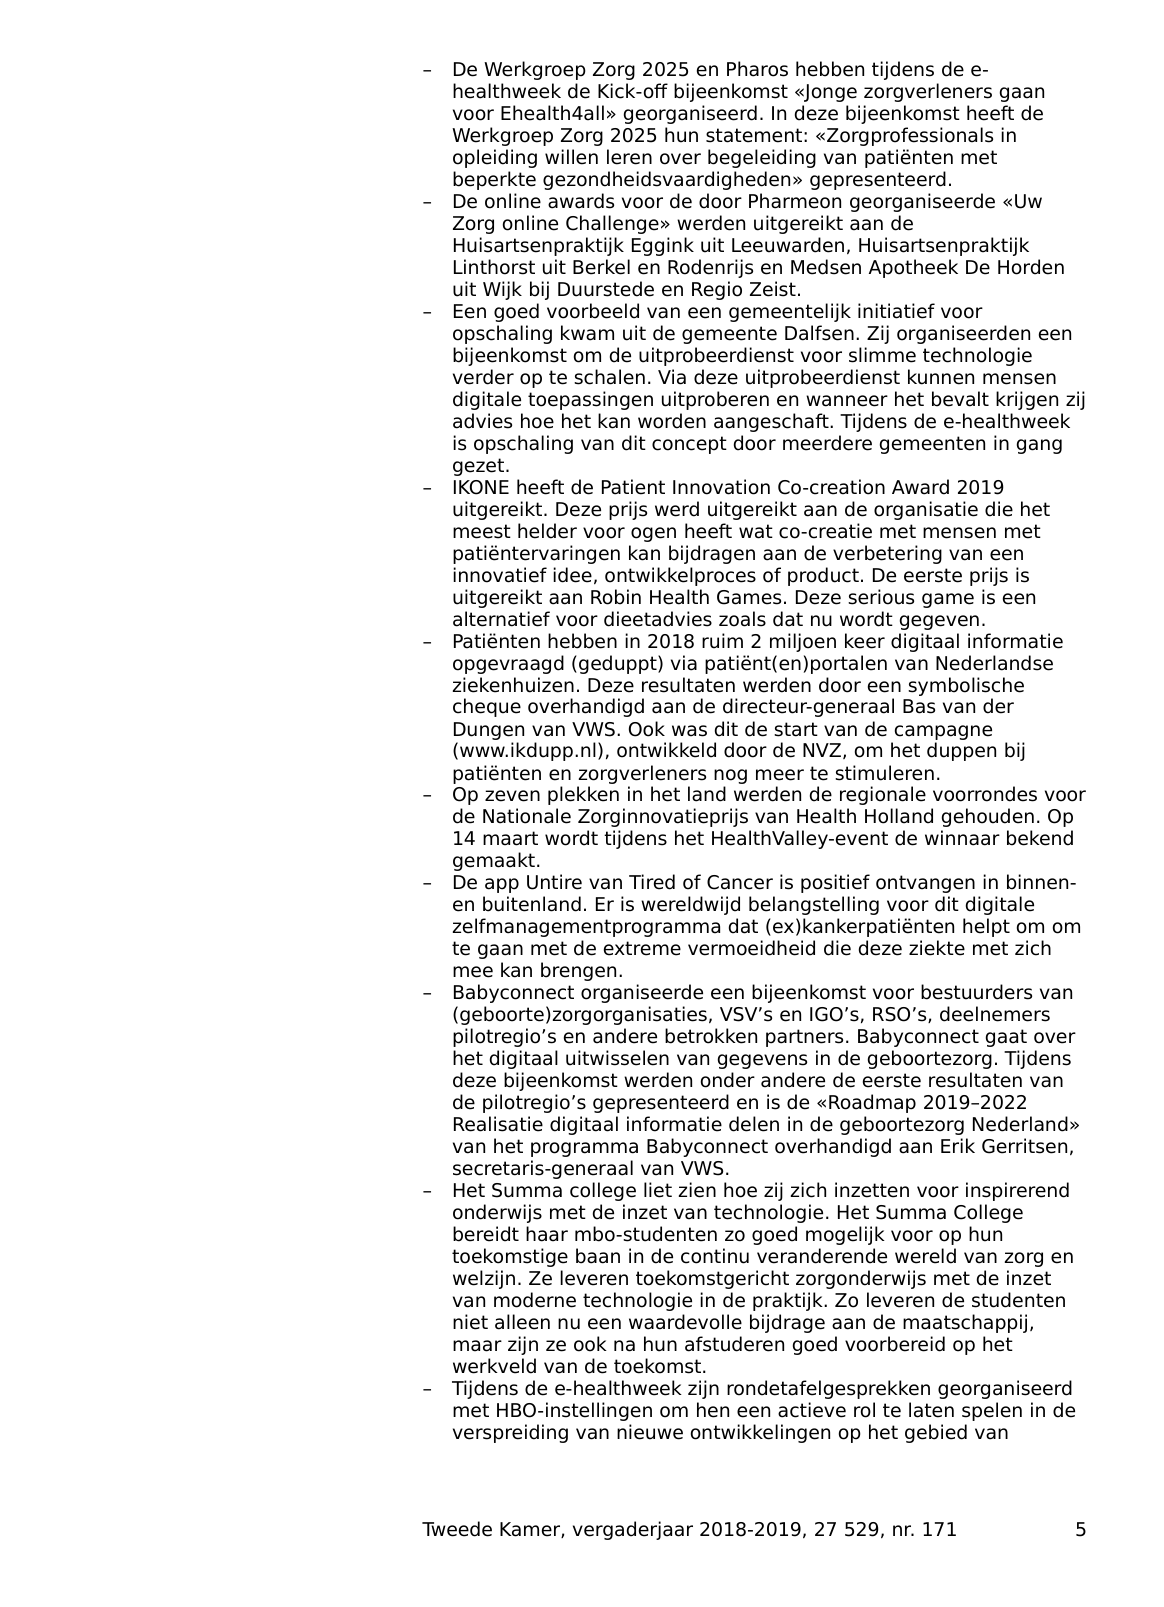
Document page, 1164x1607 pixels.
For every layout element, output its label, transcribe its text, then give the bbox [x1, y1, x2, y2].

text – Tijdens de e-healthweek zijn rondetafelgesprekken georganiseerd met HBO-instellingen om hen een actieve rol te laten spelen in de verspreiding van nieuwe ontwikkelingen op het gebied van [422, 1378, 1087, 1444]
text – De app Untire van Tired of Cancer is positief ontvangen in binnen- en buitenland. Er is wereldwijd belangstelling voor dit digitale zelfmanagementprogramma dat (ex)kankerpatiënten helpt om om te gaan met de extreme vermoeidheid die deze ziekte met zich mee kan brengen. [422, 872, 1087, 982]
text – Een goed voorbeeld van een gemeentelijk initiatief voor opschaling kwam uit de gemeente Dalfsen. Zij organiseerden een bijeenkomst om de uitprobeerdienst voor slimme technologie verder op te schalen. Via deze uitprobeerdienst kunnen mensen digitale toepassingen uitproberen en wanneer het bevalt krijgen zij advies hoe het kan worden aangeschaft. Tijdens de e-healthweek is opschaling van dit concept door meerdere gemeenten in gang gezet. [422, 301, 1087, 477]
text – Patiënten hebben in 2018 ruim 2 miljoen keer digitaal informatie opgevraagd (geduppt) via patiënt(en)portalen van Nederlandse ziekenhuizen. Deze resultaten werden door een symbolische cheque overhandigd aan de directeur-generaal Bas van der Dungen van VWS. Ook was dit de start van de campagne (www.ikdupp.nl), ontwikkeld door de NVZ, om het duppen bij patiënten en zorgverleners nog meer te stimuleren. [422, 631, 1087, 784]
text – De Werkgroep Zorg 2025 en Pharos hebben tijdens de e-healthweek de Kick-off bijeenkomst «Jonge zorgverleners gaan voor Ehealth4all» georganiseerd. In deze bijeenkomst heeft de Werkgroep Zorg 2025 hun statement: «Zorgprofessionals in opleiding willen leren over begeleiding van patiënten met beperkte gezondheidsvaardigheden» gepresenteerd. [422, 59, 1087, 191]
text – Op zeven plekken in het land werden de regionale voorrondes voor de Nationale Zorginnovatieprijs van Health Holland gehouden. Op 14 maart wordt tijdens het HealthValley-event de winnaar bekend gemaakt. [422, 784, 1087, 872]
text – De online awards voor de door Pharmeon georganiseerde «Uw Zorg online Challenge» werden uitgereikt aan de Huisartsenpraktijk Eggink uit Leeuwarden, Huisartsenpraktijk Linthorst uit Berkel en Rodenrijs en Medsen Apotheek De Horden uit Wijk bij Duurstede en Regio Zeist. [422, 191, 1087, 301]
text – IKONE heeft de Patient Innovation Co-creation Award 2019 uitgereikt. Deze prijs werd uitgereikt aan de organisatie die het meest helder voor ogen heeft wat co-creatie met mensen met patiëntervaringen kan bijdragen aan de verbetering van een innovatief idee, ontwikkelproces of product. De eerste prijs is uitgereikt aan Robin Health Games. Deze serious game is een alternatief voor dieetadvies zoals dat nu wordt gegeven. [422, 477, 1087, 631]
text – Het Summa college liet zien hoe zij zich inzetten voor inspirerend onderwijs met de inzet van technologie. Het Summa College bereidt haar mbo-studenten zo goed mogelijk voor op hun toekomstige baan in de continu veranderende wereld van zorg en welzijn. Ze leveren toekomstgericht zorgonderwijs met de inzet van moderne technologie in de praktijk. Zo leveren de studenten niet alleen nu een waardevolle bijdrage aan de maatschappij, maar zijn ze ook na hun afstuderen goed voorbereid op het werkveld van de toekomst. [422, 1180, 1087, 1378]
text – Babyconnect organiseerde een bijeenkomst voor bestuurders van (geboorte)zorgorganisaties, VSV’s en IGO’s, RSO’s, deelnemers pilotregio’s en andere betrokken partners. Babyconnect gaat over het digitaal uitwisselen van gegevens in de geboortezorg. Tijdens deze bijeenkomst werden onder andere de eerste resultaten van de pilotregio’s gepresenteerd en is de «Roadmap 2019–2022 Realisatie digitaal informatie delen in de geboortezorg Nederland» van het programma Babyconnect overhandigd aan Erik Gerritsen, secretaris-generaal van VWS. [422, 982, 1087, 1180]
